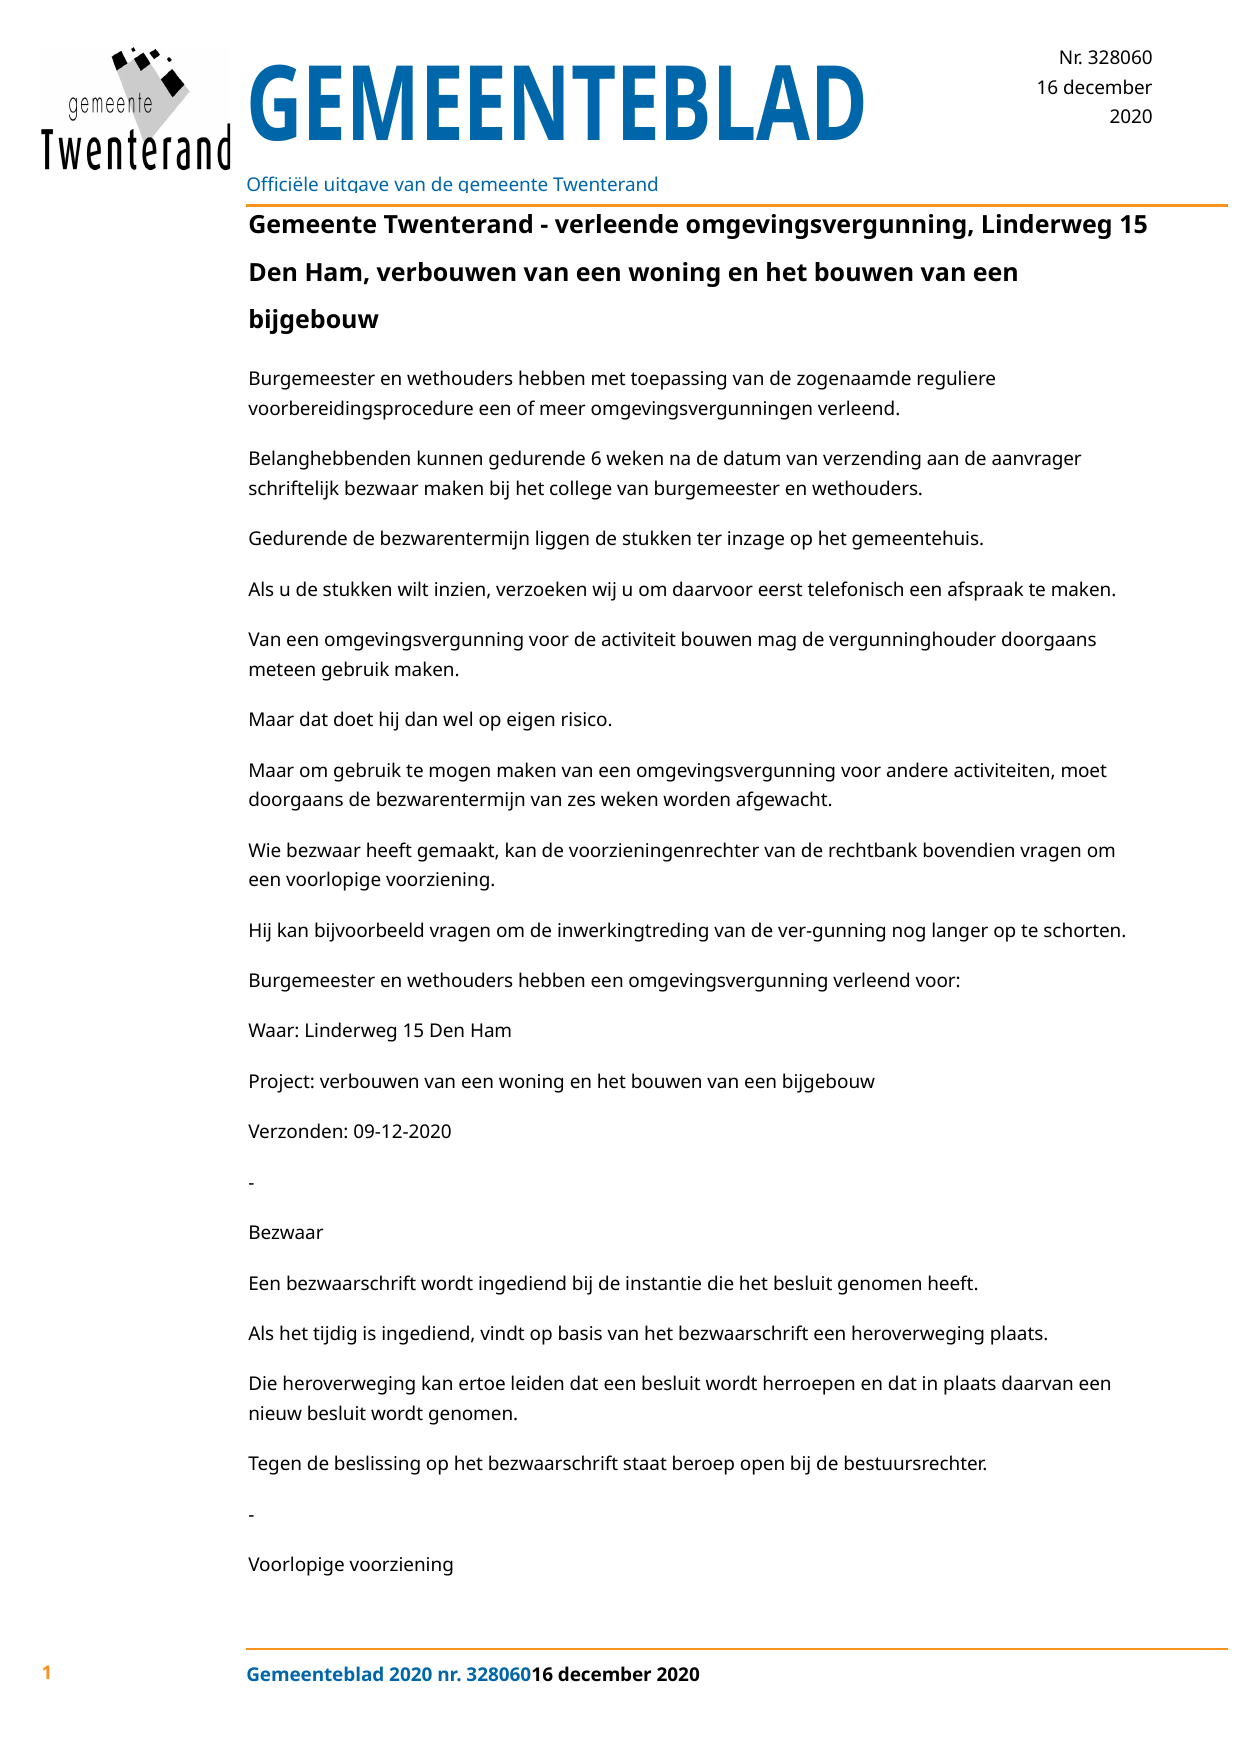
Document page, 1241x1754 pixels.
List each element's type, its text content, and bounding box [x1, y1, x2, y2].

text Hij kan bijvoorbeeld vragen om de inwerkingtreding van de ver-gunning nog langer op te schorten. [248, 917, 1152, 942]
text Waar: Linderweg 15 Den Ham [248, 1018, 1152, 1043]
text Tegen de beslissing op het bezwaarschrift staat beroep open bij de bestuursrechter. [248, 1451, 1152, 1476]
text Maar dat doet hij dan wel op eigen risico. [248, 706, 1152, 732]
text Van een omgevingsvergunning voor de activiteit bouwen mag de vergunninghouder doorgaans meteen gebruik maken. [248, 626, 1152, 682]
text Voorlopige voorziening [248, 1551, 1152, 1577]
text Burgemeester en wethouders hebben een omgevingsvergunning verleend voor: [248, 967, 1152, 993]
text Gedurende de bezwarentermijn liggen de stukken ter inzage op het gemeentehuis. [248, 526, 1152, 551]
text - [248, 1169, 1152, 1194]
text Verzonden: 09-12-2020 [248, 1118, 1152, 1144]
text Bezwaar [248, 1219, 1152, 1245]
text Belanghebbenden kunnen gedurende 6 weken na de datum van verzending aan de aanvrager schriftelijk bezwaar maken bij het college van burgemeester en wethouders. [248, 446, 1152, 501]
text Burgemeester en wethouders hebben met toepassing van de zogenaamde reguliere voorbereidingsprocedure een of meer omgevingsvergunningen verleend. [248, 366, 1152, 421]
text Een bezwaarschrift wordt ingediend bij de instantie die het besluit genomen heeft. [248, 1270, 1152, 1295]
text - [248, 1501, 1152, 1527]
text Die heroverweging kan ertoe leiden dat een besluit wordt herroepen en dat in plaats daarvan een nieuw besluit wordt genomen. [248, 1371, 1152, 1426]
text Als het tijdig is ingediend, vindt op basis van het bezwaarschrift een heroverweging plaats. [248, 1320, 1152, 1346]
picture [41, 47, 231, 172]
text Project: verbouwen van een woning en het bouwen van een bijgebouw [248, 1068, 1152, 1094]
text Als u de stukken wilt inzien, verzoeken wij u om daarvoor eerst telefonisch een afspraak te maken. [248, 576, 1152, 602]
text Wie bezwaar heeft gemaakt, kan de voorzieningenrechter van de rechtbank bovendien vragen om een voorlopige voorziening. [248, 837, 1152, 892]
text Gemeente Twenterand - verleende omgevingsvergunning, Linderweg 15 Den Ham, verbouwen van een woning en het bouwen van een bijgebouw [248, 207, 1152, 336]
text Maar om gebruik te mogen maken van een omgevingsvergunning voor andere activiteiten, moet doorgaans de bezwarentermijn van zes weken worden afgewacht. [248, 757, 1152, 812]
